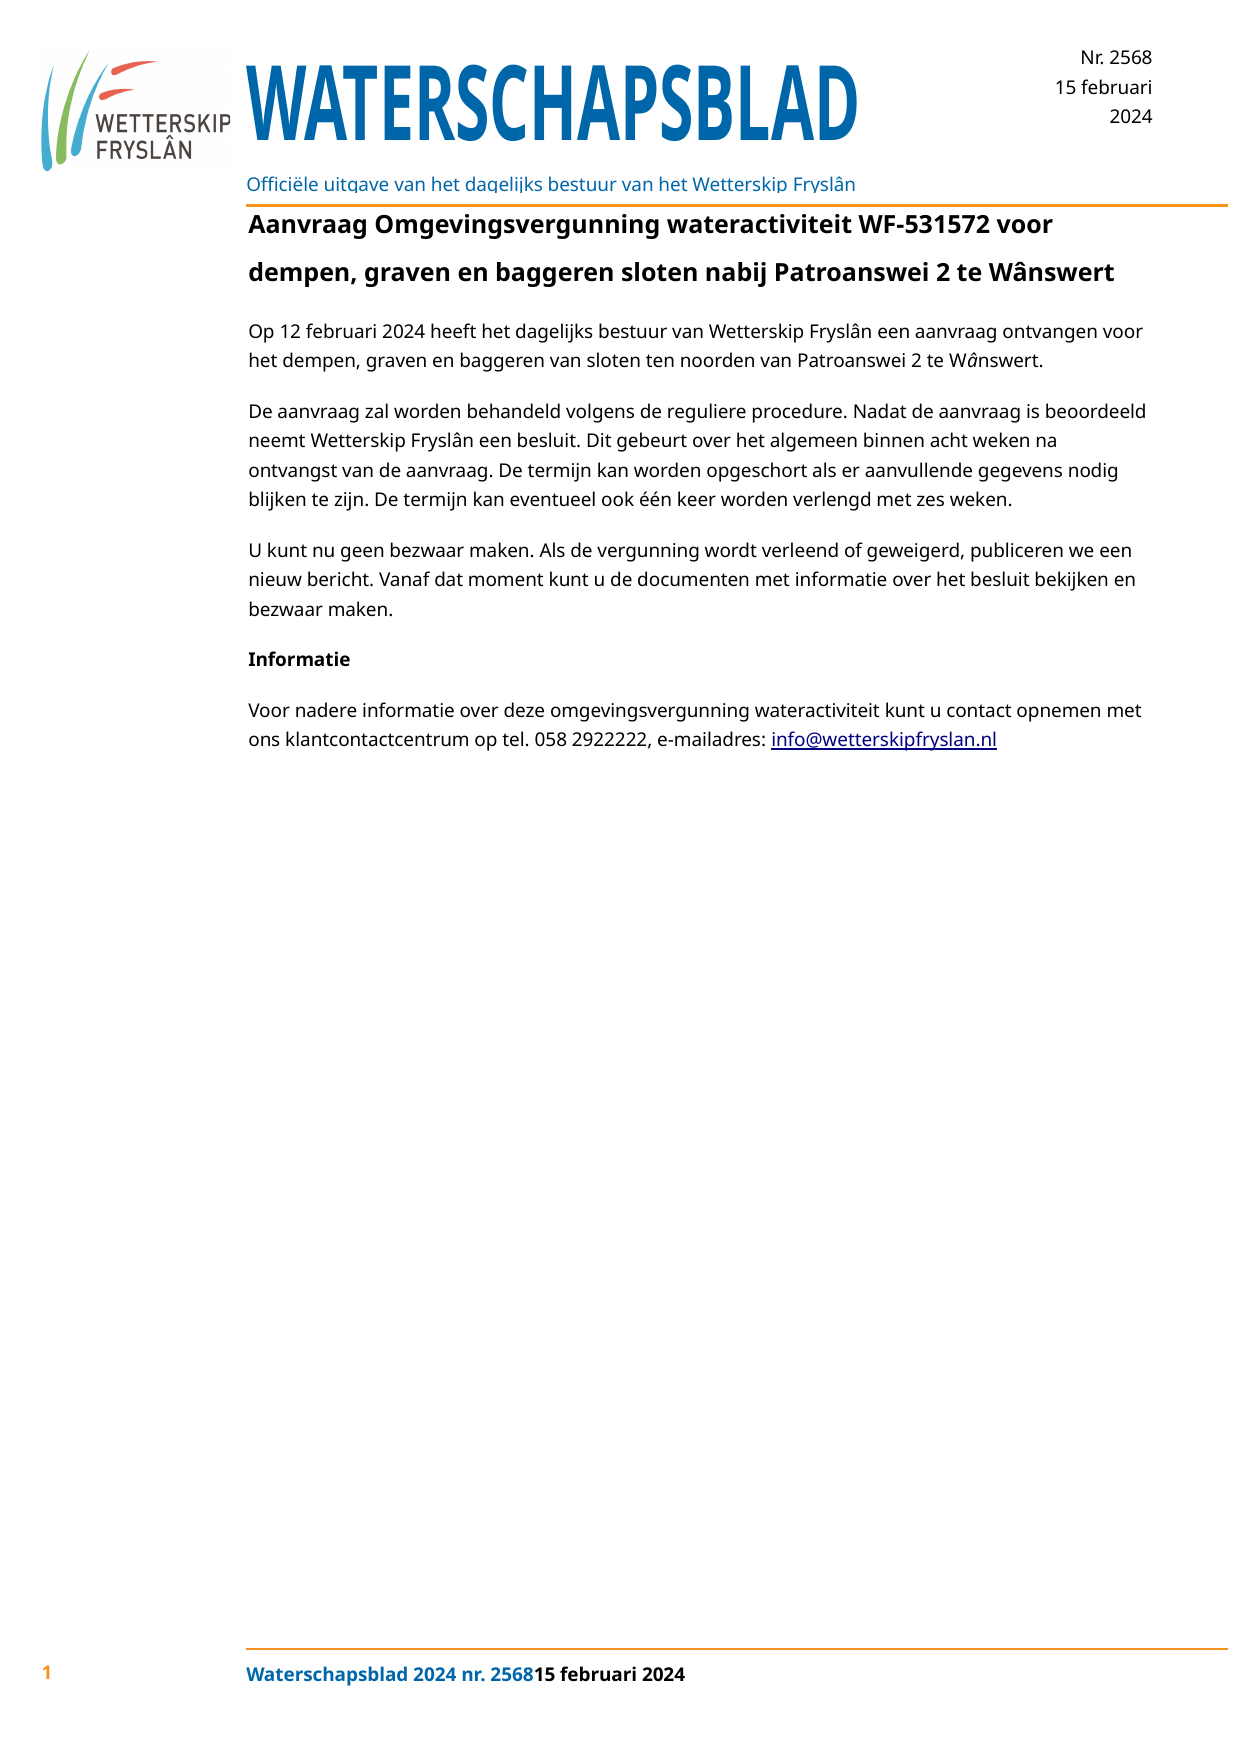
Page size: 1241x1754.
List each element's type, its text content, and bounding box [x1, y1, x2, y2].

text Informatie [248, 647, 1152, 672]
text Op 12 februari 2024 heeft het dagelijks bestuur van Wetterskip Fryslân een aanvraag ontvangen voor het dempen, graven en baggeren van sloten ten noorden van Patroanswei 2 te Wânswert. [248, 318, 1152, 373]
text Aanvraag Omgevingsvergunning wateractiviteit WF-531572 voor dempen, graven en baggeren sloten nabij Patroanswei 2 te Wânswert [248, 207, 1152, 288]
text U kunt nu geen bezwaar maken. Als de vergunning wordt verleend of geweigerd, publiceren we een nieuw bericht. Vanaf dat moment kunt u de documenten met informatie over het besluit bekijken en bezwaar maken. [248, 537, 1152, 622]
picture [41, 47, 231, 172]
text Voor nadere informatie over deze omgevingsvergunning wateractiviteit kunt u contact opnemen met ons klantcontactcentrum op tel. 058 2922222, e-mailadres: info@wetterskipfryslan.nl [248, 697, 1152, 752]
text De aanvraag zal worden behandeld volgens de reguliere procedure. Nadat de aanvraag is beoordeeld neemt Wetterskip Fryslân een besluit. Dit gebeurt over het algemeen binnen acht weken na ontvangst van de aanvraag. De termijn kan worden opgeschort als er aanvullende gegevens nodig blijken te zijn. De termijn kan eventueel ook één keer worden verlengd met zes weken. [248, 398, 1152, 512]
